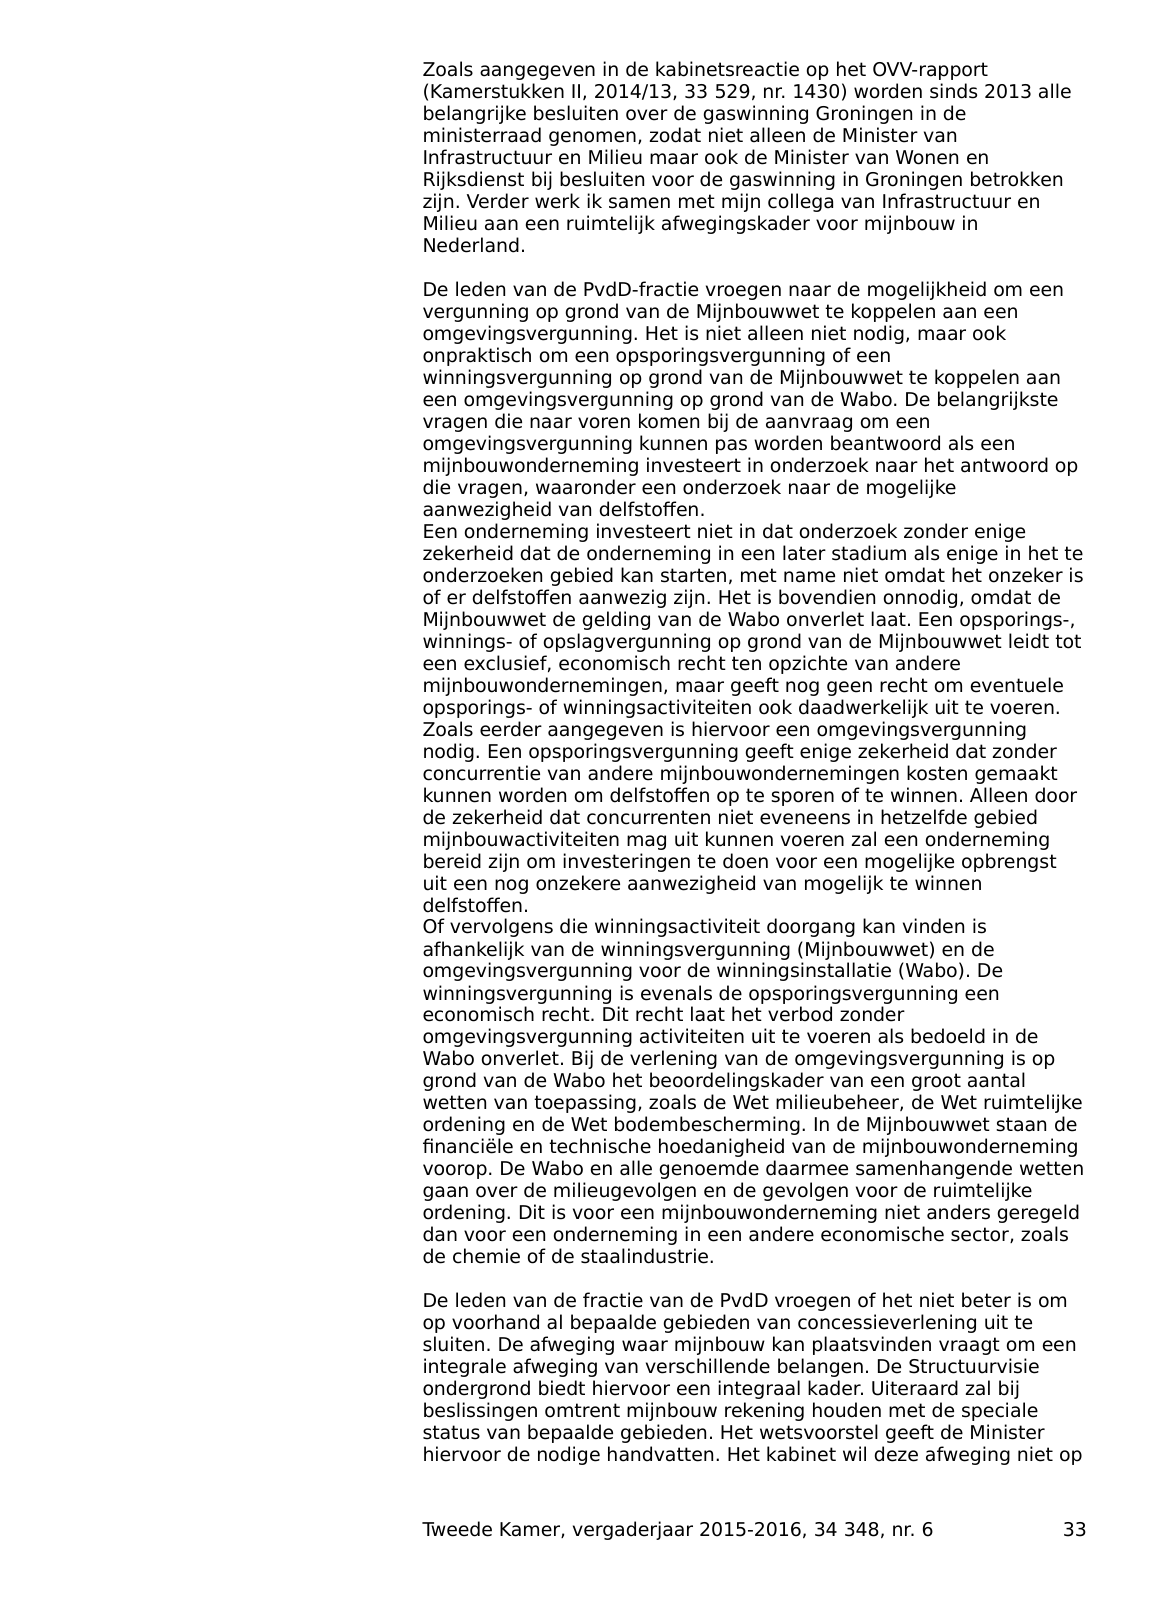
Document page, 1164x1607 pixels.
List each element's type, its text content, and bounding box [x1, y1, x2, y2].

text Zoals aangegeven in de kabinetsreactie op het OVV-rapport (Kamerstukken II, 2014/13, 33 529, nr. 1430) worden sinds 2013 alle belangrijke besluiten over de gaswinning Groningen in de ministerraad genomen, zodat niet alleen de Minister van Infrastructuur en Milieu maar ook de Minister van Wonen en Rijksdienst bij besluiten voor de gaswinning in Groningen betrokken zijn. Verder werk ik samen met mijn collega van Infrastructuur en Milieu aan een ruimtelijk afwegingskader voor mijnbouw in Nederland. [422, 59, 1087, 257]
text Of vervolgens die winningsactiviteit doorgang kan vinden is afhankelijk van de winningsvergunning (Mijnbouwwet) en de omgevingsvergunning voor de winningsinstallatie (Wabo). De winningsvergunning is evenals de opsporingsvergunning een economisch recht. Dit recht laat het verbod zonder omgevingsvergunning activiteiten uit te voeren als bedoeld in de Wabo onverlet. Bij de verlening van de omgevingsvergunning is op grond van de Wabo het beoordelingskader van een groot aantal wetten van toepassing, zoals de Wet milieubeheer, de Wet ruimtelijke ordening en de Wet bodembescherming. In de Mijnbouwwet staan de financiële en technische hoedanigheid van de mijnbouwonderneming voorop. De Wabo en alle genoemde daarmee samenhangende wetten gaan over de milieugevolgen en de gevolgen voor de ruimtelijke ordening. Dit is voor een mijnbouwonderneming niet anders geregeld dan voor een onderneming in een andere economische sector, zoals de chemie of de staalindustrie. [422, 916, 1087, 1268]
text De leden van de PvdD-fractie vroegen naar de mogelijkheid om een vergunning op grond van de Mijnbouwwet te koppelen aan een omgevingsvergunning. Het is niet alleen niet nodig, maar ook onpraktisch om een opsporingsvergunning of een winningsvergunning op grond van de Mijnbouwwet te koppelen aan een omgevingsvergunning op grond van de Wabo. De belangrijkste vragen die naar voren komen bij de aanvraag om een omgevingsvergunning kunnen pas worden beantwoord als een mijnbouwonderneming investeert in onderzoek naar het antwoord op die vragen, waaronder een onderzoek naar de mogelijke aanwezigheid van delfstoffen. [422, 279, 1087, 521]
text De leden van de fractie van de PvdD vroegen of het niet beter is om op voorhand al bepaalde gebieden van concessieverlening uit te sluiten. De afweging waar mijnbouw kan plaatsvinden vraagt om een integrale afweging van verschillende belangen. De Structuurvisie ondergrond biedt hiervoor een integraal kader. Uiteraard zal bij beslissingen omtrent mijnbouw rekening houden met de speciale status van bepaalde gebieden. Het wetsvoorstel geeft de Minister hiervoor de nodige handvatten. Het kabinet wil deze afweging niet op [422, 1290, 1087, 1466]
text Een onderneming investeert niet in dat onderzoek zonder enige zekerheid dat de onderneming in een later stadium als enige in het te onderzoeken gebied kan starten, met name niet omdat het onzeker is of er delfstoffen aanwezig zijn. Het is bovendien onnodig, omdat de Mijnbouwwet de gelding van de Wabo onverlet laat. Een opsporings-, winnings- of opslagvergunning op grond van de Mijnbouwwet leidt tot een exclusief, economisch recht ten opzichte van andere mijnbouwondernemingen, maar geeft nog geen recht om eventuele opsporings- of winningsactiviteiten ook daadwerkelijk uit te voeren. Zoals eerder aangegeven is hiervoor een omgevingsvergunning nodig. Een opsporingsvergunning geeft enige zekerheid dat zonder concurrentie van andere mijnbouwondernemingen kosten gemaakt kunnen worden om delfstoffen op te sporen of te winnen. Alleen door de zekerheid dat concurrenten niet eveneens in hetzelfde gebied mijnbouwactiviteiten mag uit kunnen voeren zal een onderneming bereid zijn om investeringen te doen voor een mogelijke opbrengst uit een nog onzekere aanwezigheid van mogelijk te winnen delfstoffen. [422, 521, 1087, 916]
